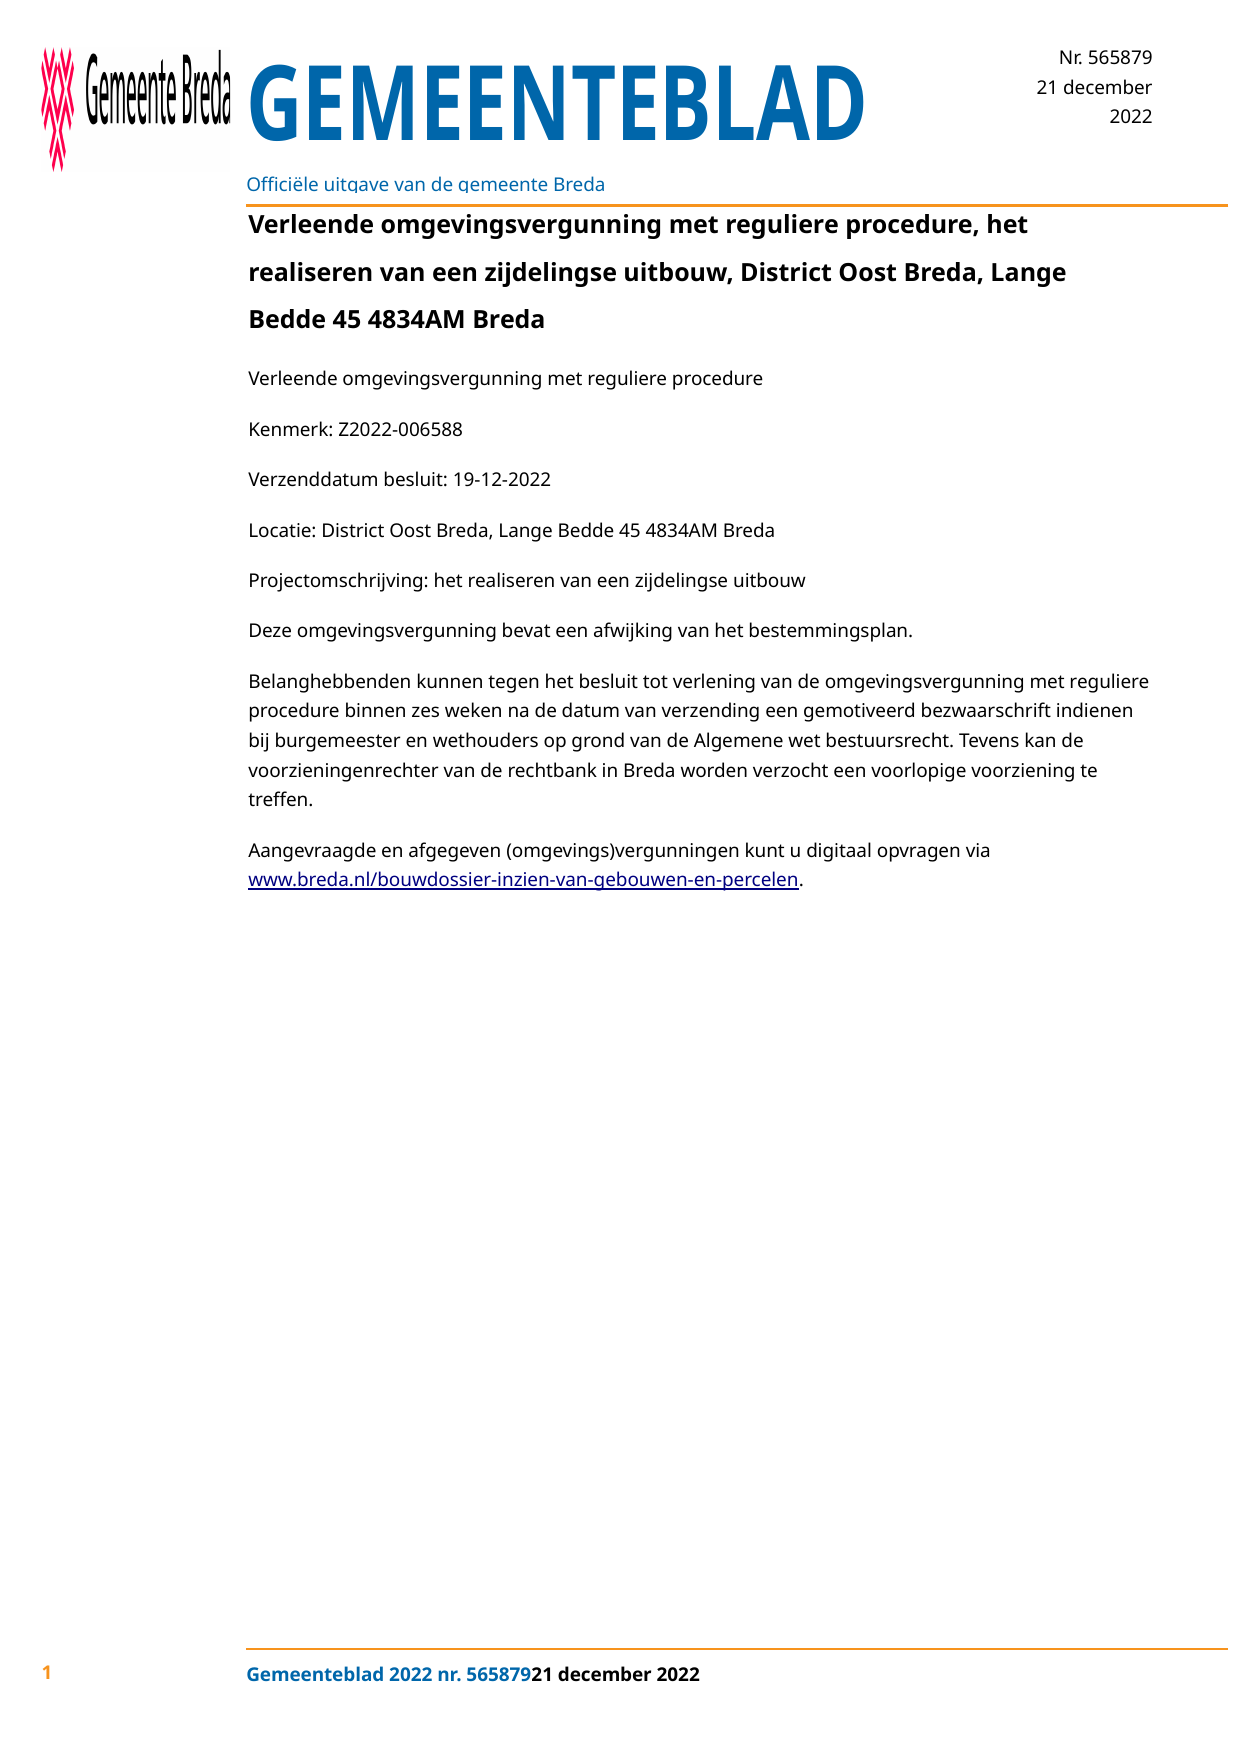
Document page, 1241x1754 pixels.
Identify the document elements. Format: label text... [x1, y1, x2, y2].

text Belanghebbenden kunnen tegen het besluit tot verlening van de omgevingsvergunning met reguliere procedure binnen zes weken na de datum van verzending een gemotiveerd bezwaarschrift indienen bij burgemeester en wethouders op grond van de Algemene wet bestuursrecht. Tevens kan de voorzieningenrechter van de rechtbank in Breda worden verzocht een voorlopige voorziening te treffen. [248, 668, 1152, 812]
text Verleende omgevingsvergunning met reguliere procedure [248, 366, 1152, 391]
text Aangevraagde en afgegeven (omgevings)vergunningen kunt u digitaal opvragen via www.breda.nl/bouwdossier-inzien-van-gebouwen-en-percelen. [248, 837, 1152, 892]
text Projectomschrijving: het realiseren van een zijdelingse uitbouw [248, 567, 1152, 593]
text Verleende omgevingsvergunning met reguliere procedure, het realiseren van een zijdelingse uitbouw, District Oost Breda, Lange Bedde 45 4834AM Breda [248, 207, 1152, 336]
text Deze omgevingsvergunning bevat een afwijking van het bestemmingsplan. [248, 618, 1152, 643]
text Locatie: District Oost Breda, Lange Bedde 45 4834AM Breda [248, 517, 1152, 542]
text Kenmerk: Z2022-006588 [248, 416, 1152, 442]
text Verzenddatum besluit: 19-12-2022 [248, 466, 1152, 492]
picture [41, 47, 231, 172]
